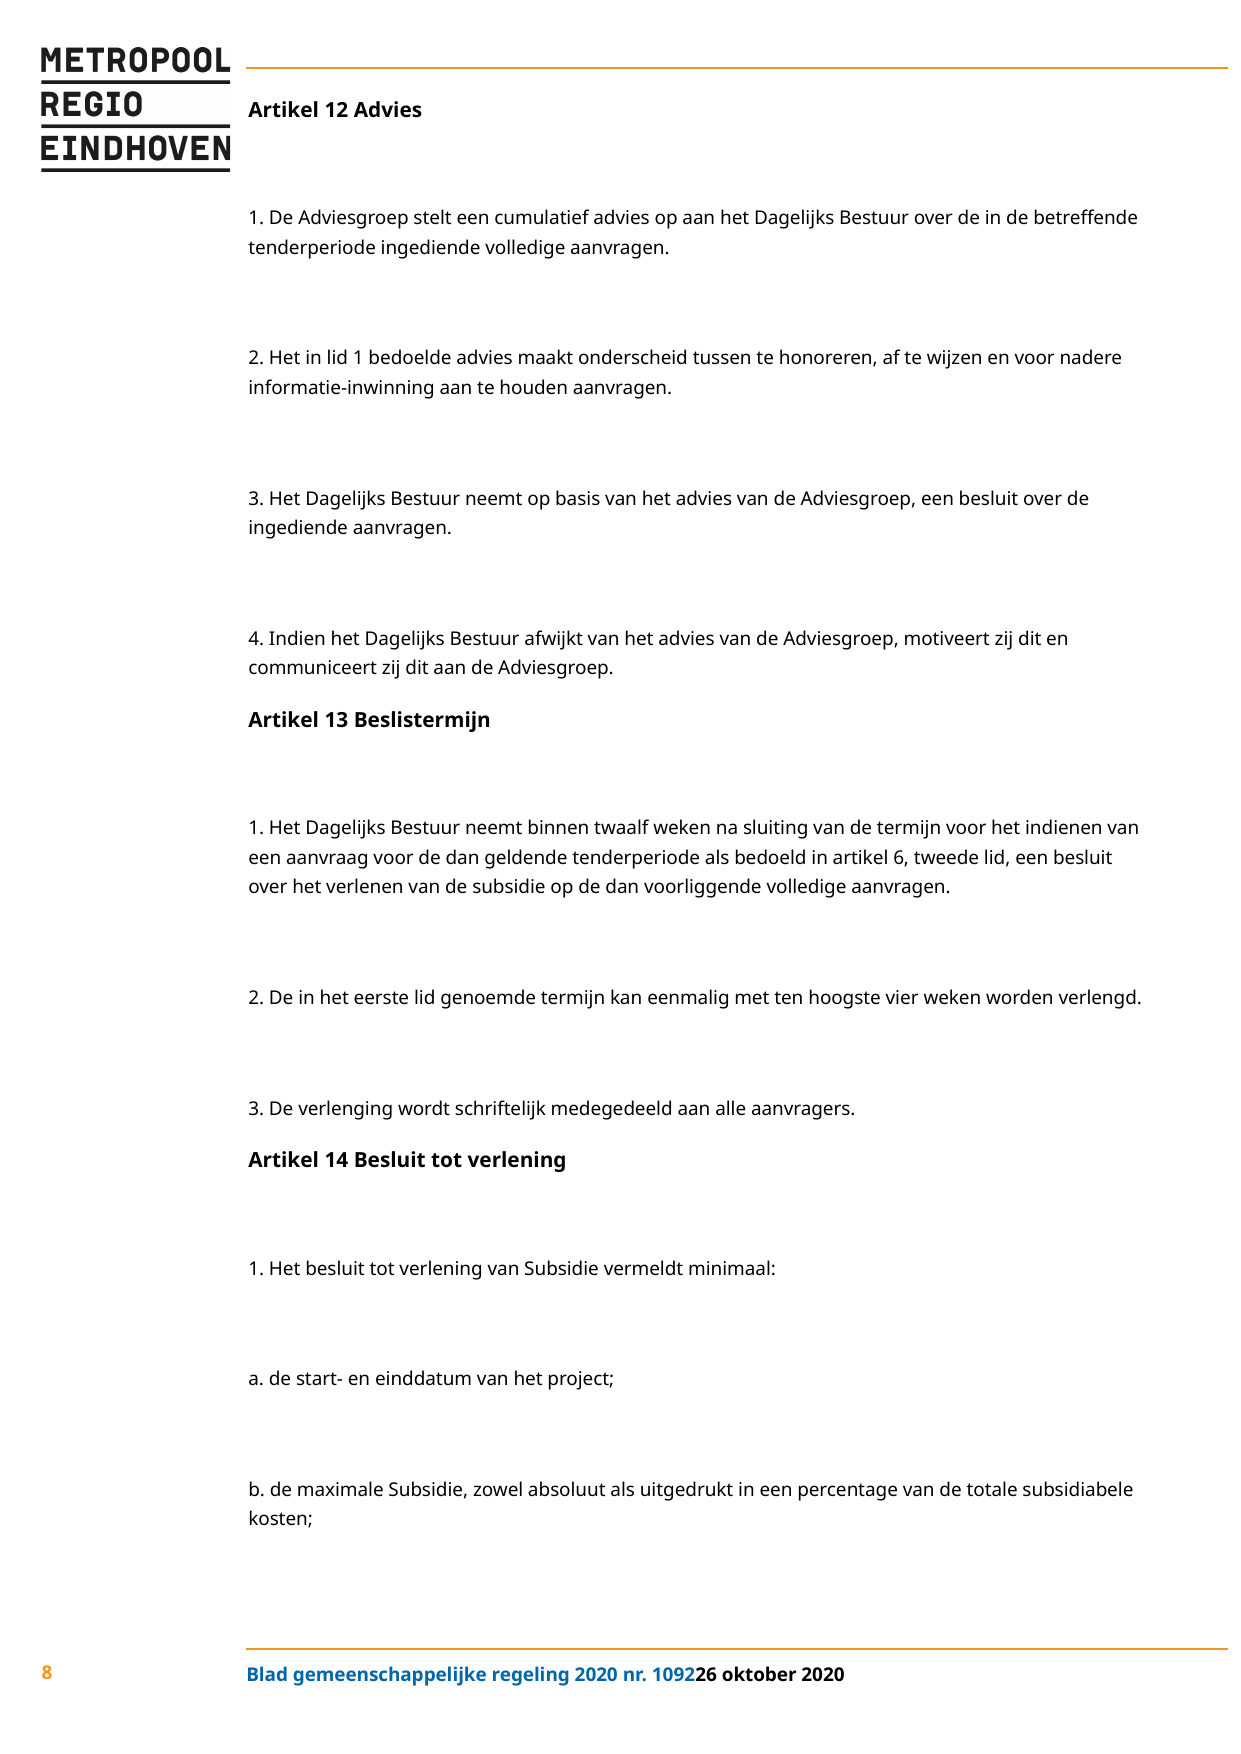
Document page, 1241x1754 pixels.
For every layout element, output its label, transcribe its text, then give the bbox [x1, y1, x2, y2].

text 2. De in het eerste lid genoemde termijn kan eenmalig met ten hoogste vier weken worden verlengd. [248, 984, 1152, 1010]
text 2. Het in lid 1 bedoelde advies maakt onderscheid tussen te honoreren, af te wijzen en voor nadere informatie-inwinning aan te houden aanvragen. [248, 344, 1152, 400]
text Artikel 12 Advies [248, 95, 1152, 123]
text 3. Het Dagelijks Bestuur neemt op basis van het advies van de Adviesgroep, een besluit over de ingediende aanvragen. [248, 485, 1152, 540]
text 1. De Adviesgroep stelt een cumulatief advies op aan het Dagelijks Bestuur over de in de betreffende tenderperiode ingediende volledige aanvragen. [248, 204, 1152, 259]
text 3. De verlenging wordt schriftelijk medegedeeld aan alle aanvragers. [248, 1095, 1152, 1121]
text b. de maximale Subsidie, zowel absoluut als uitgedrukt in een percentage van de totale subsidiabele kosten; [248, 1476, 1152, 1531]
text Artikel 13 Beslistermijn [248, 705, 1152, 733]
text Artikel 14 Besluit tot verlening [248, 1145, 1152, 1174]
text 1. Het besluit tot verlening van Subsidie vermeldt minimaal: [248, 1255, 1152, 1280]
text a. de start- en einddatum van het project; [248, 1365, 1152, 1391]
text 1. Het Dagelijks Bestuur neemt binnen twaalf weken na sluiting van de termijn voor het indienen van een aanvraag voor de dan geldende tenderperiode als bedoeld in artikel 6, tweede lid, een besluit over het verlenen van de subsidie op de dan voorliggende volledige aanvragen. [248, 814, 1152, 899]
picture [41, 47, 231, 172]
text 4. Indien het Dagelijks Bestuur afwijkt van het advies van de Adviesgroep, motiveert zij dit en communiceert zij dit aan de Adviesgroep. [248, 625, 1152, 680]
